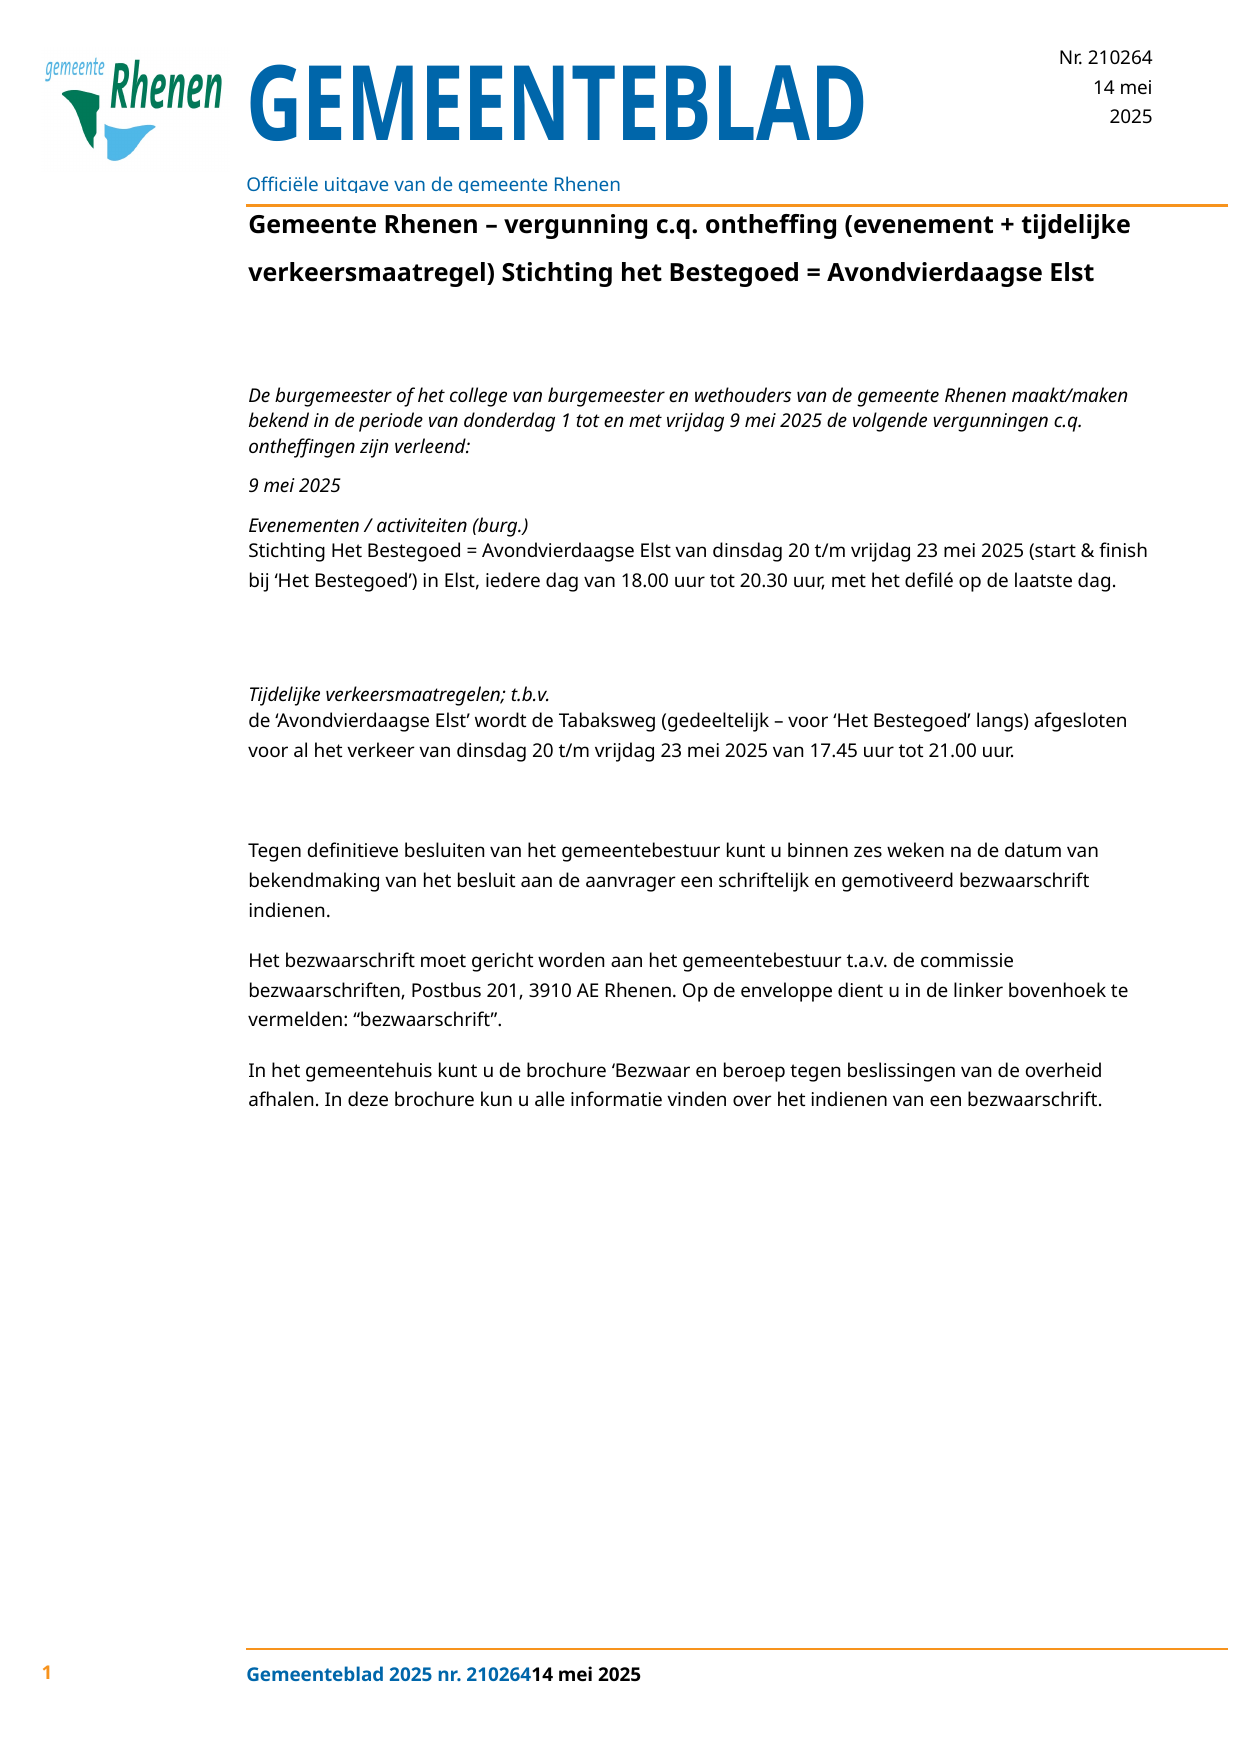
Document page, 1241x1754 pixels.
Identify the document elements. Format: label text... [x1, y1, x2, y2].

picture [41, 47, 231, 172]
text Tijdelijke verkeersmaatregelen; t.b.v. [248, 682, 1152, 707]
text de ‘Avondvierdaagse Elst’ wordt de Tabaksweg (gedeeltelijk – voor ‘Het Bestegoed’ langs) afgesloten voor al het verkeer van dinsdag 20 t/m vrijdag 23 mei 2025 van 17.45 uur tot 21.00 uur. [248, 707, 1152, 763]
text In het gemeentehuis kunt u de brochure ‘Bezwaar en beroep tegen beslissingen van de overheid afhalen. In deze brochure kun u alle informatie vinden over het indienen van een bezwaarschrift. [248, 1057, 1152, 1112]
text Het bezwaarschrift moet gericht worden aan het gemeentebestuur t.a.v. de commissie bezwaarschriften, Postbus 201, 3910 AE Rhenen. Op de enveloppe dient u in de linker bovenhoek te vermelden: “bezwaarschrift”. [248, 947, 1152, 1032]
text Tegen definitieve besluiten van het gemeentebestuur kunt u binnen zes weken na de datum van bekendmaking van het besluit aan de aanvrager een schriftelijk en gemotiveerd bezwaarschrift indienen. [248, 838, 1152, 923]
text Stichting Het Bestegoed = Avondvierdaagse Elst van dinsdag 20 t/m vrijdag 23 mei 2025 (start & finish bij ‘Het Bestegoed’) in Elst, iedere dag van 18.00 uur tot 20.30 uur, met het defilé op de laatste dag. [248, 538, 1152, 593]
text Gemeente Rhenen – vergunning c.q. ontheffing (evenement + tijdelijke verkeersmaatregel) Stichting het Bestegoed = Avondvierdaagse Elst [248, 207, 1152, 288]
text 9 mei 2025 [248, 473, 1152, 498]
text De burgemeester of het college van burgemeester en wethouders van de gemeente Rhenen maakt/maken bekend in de periode van donderdag 1 tot en met vrijdag 9 mei 2025 de volgende vergunningen c.q. ontheffingen zijn verleend: [248, 382, 1152, 459]
text Evenementen / activiteiten (burg.) [248, 512, 1152, 538]
